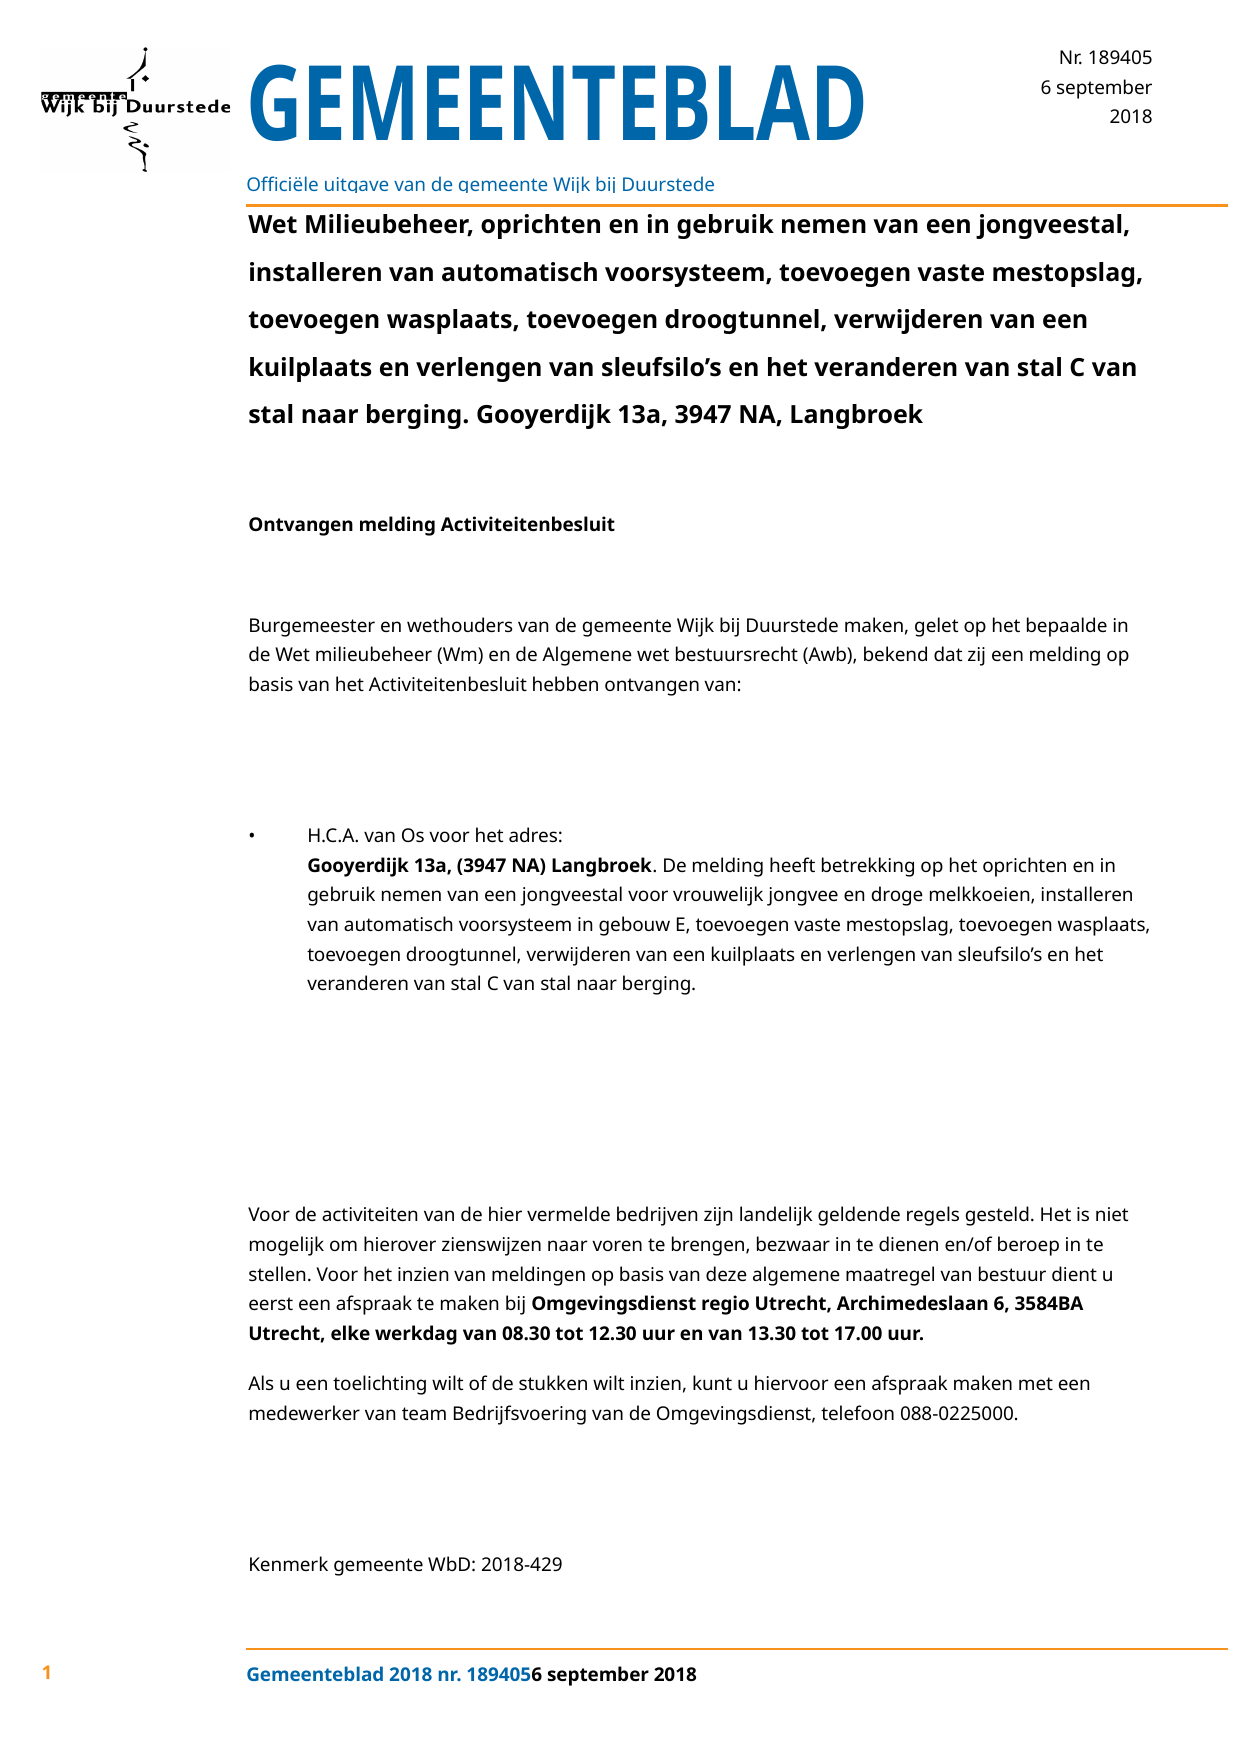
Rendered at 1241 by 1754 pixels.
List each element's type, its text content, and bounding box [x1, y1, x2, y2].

list Gooyerdijk 13a, (3947 NA) Langbroek. De melding heeft betrekking op het oprichten en in gebruik nemen van een jongveestal voor vrouwelijk jongvee en droge melkkoeien, installeren van automatisch voorsysteem in gebouw E, toevoegen vaste mestopslag, toevoegen wasplaats, toevoegen droogtunnel, verwijderen van een kuilplaats en verlengen van sleufsilo’s en het veranderen van stal C van stal naar berging. [248, 852, 1152, 996]
text Burgemeester en wethouders van de gemeente Wijk bij Duurstede maken, gelet op het bepaalde in de Wet milieubeheer (Wm) en de Algemene wet bestuursrecht (Awb), bekend dat zij een melding op basis van het Activiteitenbesluit hebben ontvangen van: [248, 612, 1152, 697]
text Kenmerk gemeente WbD: 2018-429 [248, 1551, 1152, 1577]
text Wet Milieubeheer, oprichten en in gebruik nemen van een jongveestal, installeren van automatisch voorsysteem, toevoegen vaste mestopslag, toevoegen wasplaats, toevoegen droogtunnel, verwijderen van een kuilplaats en verlengen van sleufsilo’s en het veranderen van stal C van stal naar berging. Gooyerdijk 13a, 3947 NA, Langbroek [248, 207, 1152, 431]
text Ontvangen melding Activiteitenbesluit [248, 511, 1152, 537]
picture [41, 47, 231, 172]
text Als u een toelichting wilt of de stukken wilt inzien, kunt u hiervoor een afspraak maken met een medewerker van team Bedrijfsvoering van de Omgevingsdienst, telefoon 088-0225000. [248, 1370, 1152, 1426]
text Voor de activiteiten van de hier vermelde bedrijven zijn landelijk geldende regels gesteld. Het is niet mogelijk om hierover zienswijzen naar voren te brengen, bezwaar in te dienen en/of beroep in te stellen. Voor het inzien van meldingen op basis van deze algemene maatregel van bestuur dient u eerst een afspraak te maken bij Omgevingsdienst regio Utrecht, Archimedeslaan 6, 3584BA Utrecht, elke werkdag van 08.30 tot 12.30 uur en van 13.30 tot 17.00 uur. [248, 1202, 1152, 1346]
list H.C.A. van Os voor het adres: [248, 822, 1152, 848]
